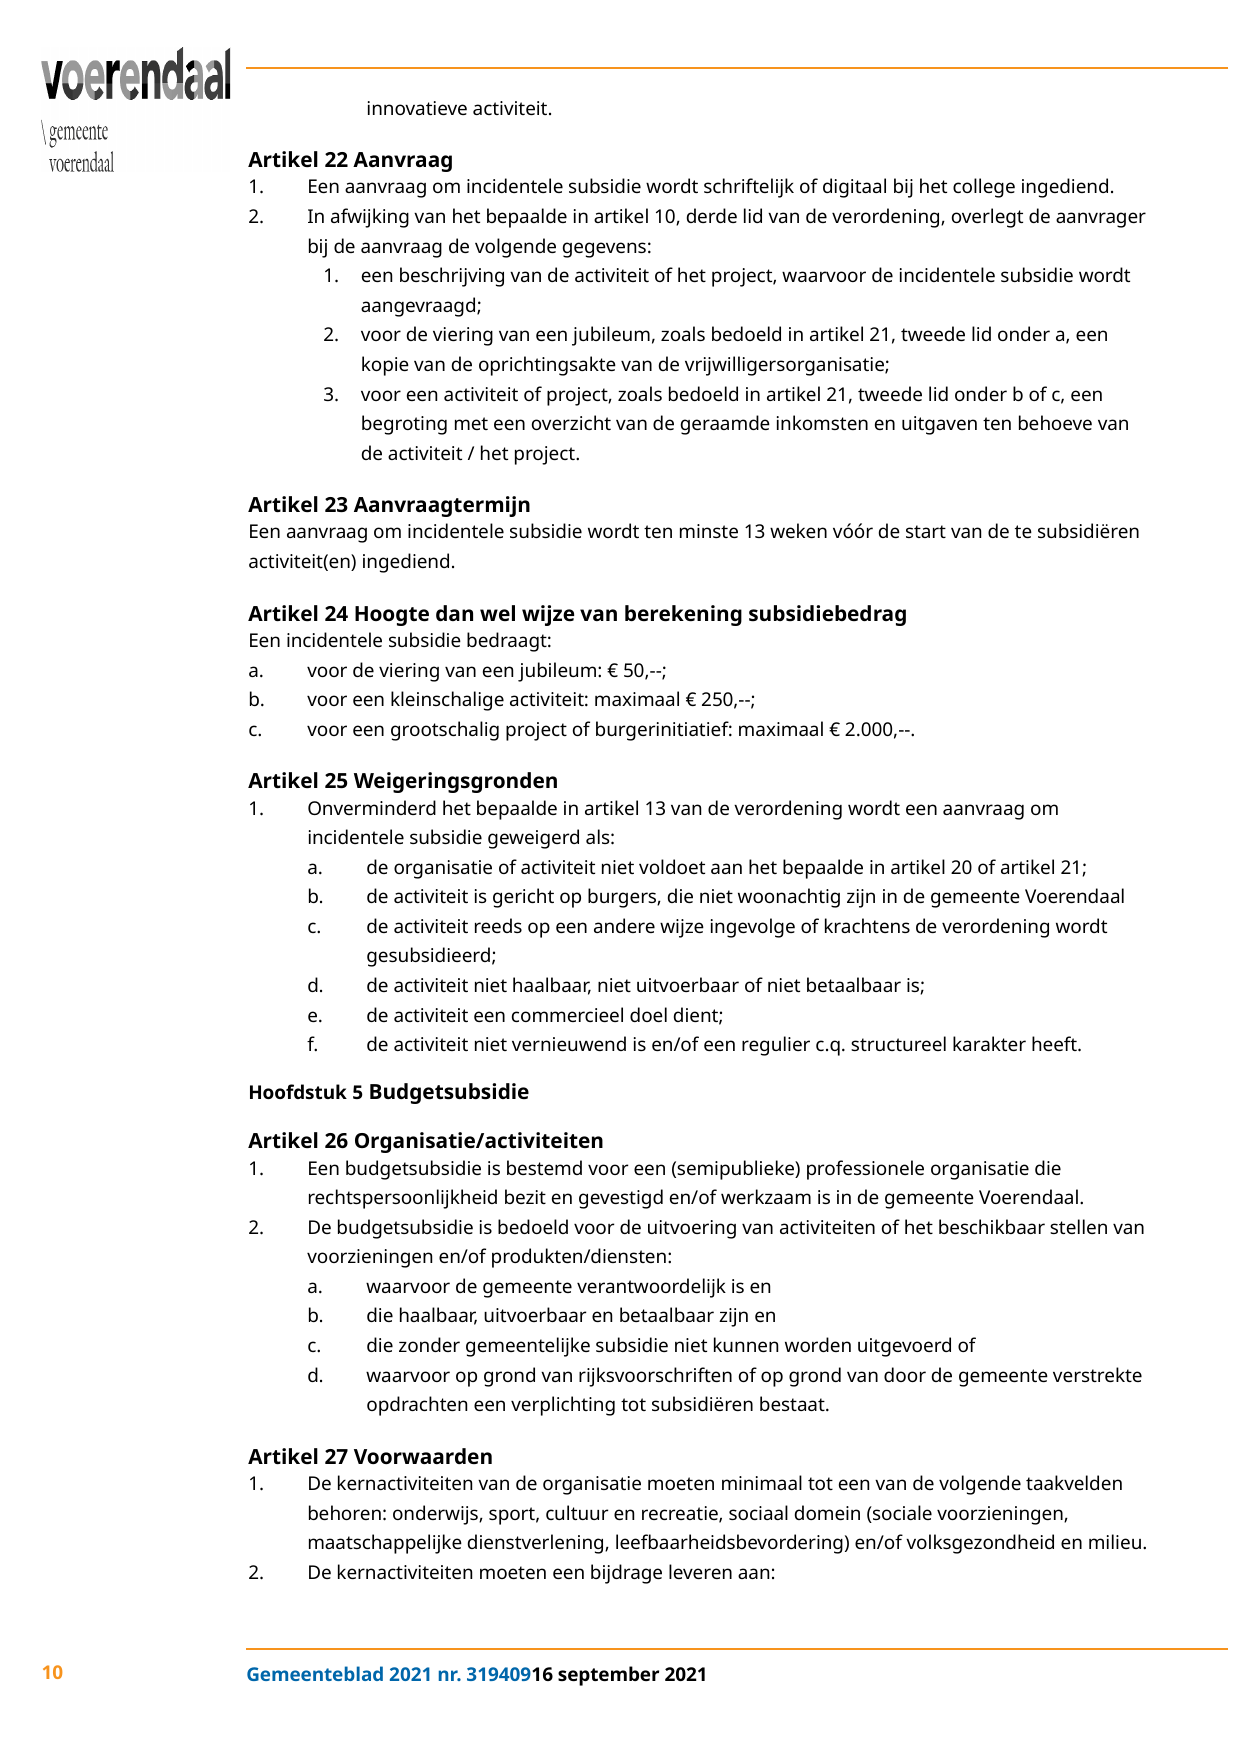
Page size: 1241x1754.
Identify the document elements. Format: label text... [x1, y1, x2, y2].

list voor een kleinschalige activiteit: maximaal € 250,--; [248, 686, 1152, 712]
text Hoofdstuk 5 Budgetsubsidie [248, 1077, 1152, 1106]
list de activiteit niet vernieuwend is en/of een regulier c.q. structureel karakter heeft. [307, 1031, 1152, 1057]
list innovatieve activiteit. [307, 95, 1152, 121]
list een beschrijving van de activiteit of het project, waarvoor de incidentele subsidie wordt aangevraagd; [323, 262, 1152, 318]
list de activiteit reeds op een andere wijze ingevolge of krachtens de verordening wordt gesubsidieerd; [307, 913, 1152, 968]
list De budgetsubsidie is bedoeld voor de uitvoering van activiteiten of het beschikbaar stellen van voorzieningen en/of produkten/diensten: [248, 1214, 1152, 1269]
list Onverminderd het bepaalde in artikel 13 van de verordening wordt een aanvraag om incidentele subsidie geweigerd als: [248, 795, 1152, 850]
list Een aanvraag om incidentele subsidie wordt schriftelijk of digitaal bij het college ingediend. [248, 174, 1152, 199]
text Artikel 24 Hoogte dan wel wijze van berekening subsidiebedrag [248, 599, 1152, 627]
list de activiteit is gericht op burgers, die niet woonachtig zijn in de gemeente Voerendaal [307, 883, 1152, 909]
list voor een grootschalig project of burgerinitiatief: maximaal € 2.000,--. [248, 716, 1152, 742]
list waarvoor de gemeente verantwoordelijk is en [307, 1273, 1152, 1299]
text Een aanvraag om incidentele subsidie wordt ten minste 13 weken vóór de start van de te subsidiëren activiteit(en) ingediend. [248, 519, 1152, 574]
text Een incidentele subsidie bedraagt: [248, 627, 1152, 653]
text Artikel 26 Organisatie/activiteiten [248, 1126, 1152, 1155]
list de activiteit niet haalbaar, niet uitvoerbaar of niet betaalbaar is; [307, 972, 1152, 998]
list waarvoor op grond van rijksvoorschriften of op grond van door de gemeente verstrekte opdrachten een verplichting tot subsidiëren bestaat. [307, 1362, 1152, 1417]
text Artikel 22 Aanvraag [248, 145, 1152, 174]
list voor de viering van een jubileum: € 50,--; [248, 657, 1152, 682]
list In afwijking van het bepaalde in artikel 10, derde lid van de verordening, overlegt de aanvrager bij de aanvraag de volgende gegevens: [248, 203, 1152, 258]
list De kernactiviteiten moeten een bijdrage leveren aan: [248, 1559, 1152, 1585]
text Artikel 27 Voorwaarden [248, 1442, 1152, 1470]
list voor de viering van een jubileum, zoals bedoeld in artikel 21, tweede lid onder a, een kopie van de oprichtingsakte van de vrijwilligersorganisatie; [323, 322, 1152, 377]
list De kernactiviteiten van de organisatie moeten minimaal tot een van de volgende taakvelden behoren: onderwijs, sport, cultuur en recreatie, sociaal domein (sociale voorzieningen, maatschappelijke dienstverlening, leefbaarheidsbevordering) en/of volksgezondheid en milieu. [248, 1470, 1152, 1555]
list Een budgetsubsidie is bestemd voor een (semipublieke) professionele organisatie die rechtspersoonlijkheid bezit en gevestigd en/of werkzaam is in de gemeente Voerendaal. [248, 1155, 1152, 1210]
list voor een activiteit of project, zoals bedoeld in artikel 21, tweede lid onder b of c, een begroting met een overzicht van de geraamde inkomsten en uitgaven ten behoeve van de activiteit / het project. [323, 381, 1152, 466]
picture [41, 47, 231, 172]
list die zonder gemeentelijke subsidie niet kunnen worden uitgevoerd of [307, 1332, 1152, 1358]
list die haalbaar, uitvoerbaar en betaalbaar zijn en [307, 1303, 1152, 1328]
text Artikel 23 Aanvraagtermijn [248, 490, 1152, 519]
list de activiteit een commercieel doel dient; [307, 1002, 1152, 1028]
list de organisatie of activiteit niet voldoet aan het bepaalde in artikel 20 of artikel 21; [307, 854, 1152, 880]
text Artikel 25 Weigeringsgronden [248, 766, 1152, 795]
